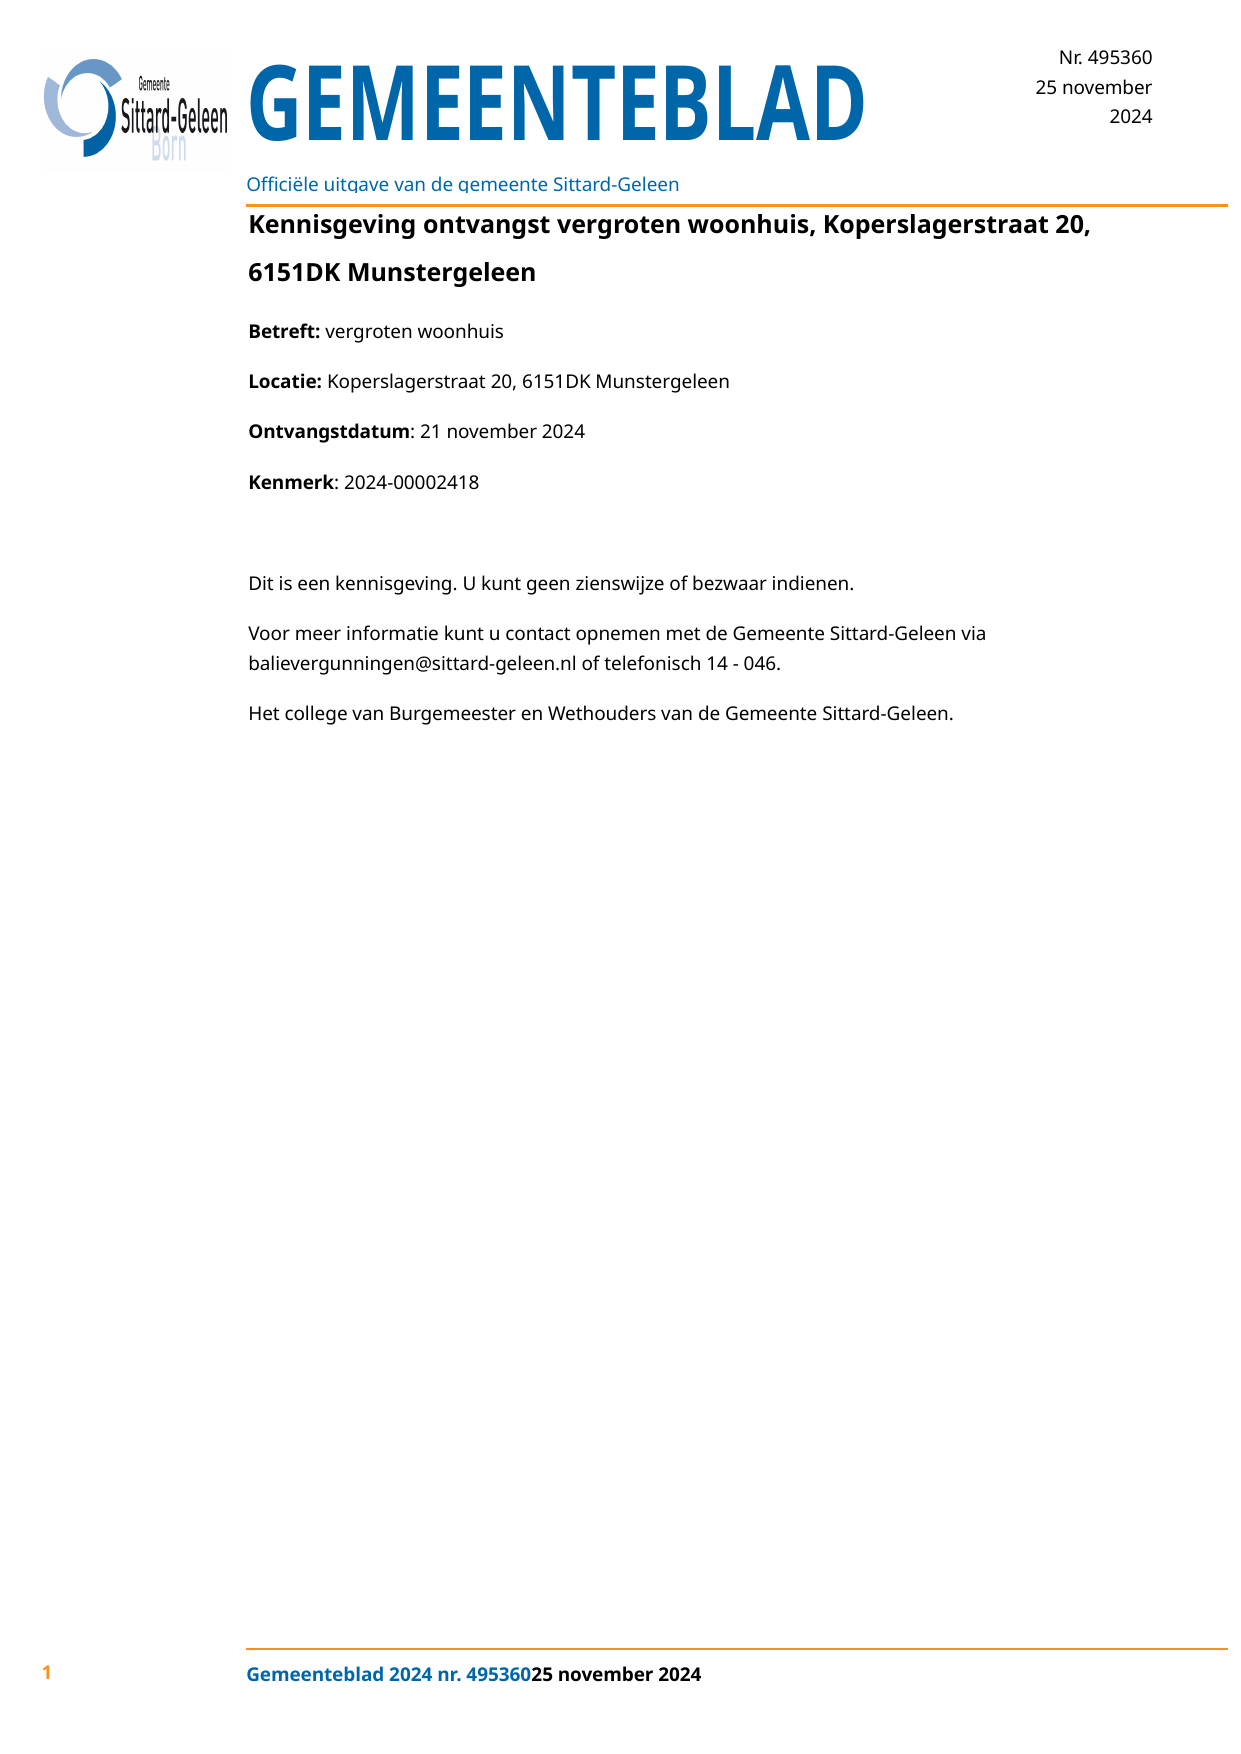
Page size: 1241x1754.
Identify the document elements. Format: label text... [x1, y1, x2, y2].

text Kenmerk: 2024-00002418 [248, 469, 1152, 495]
text Voor meer informatie kunt u contact opnemen met de Gemeente Sittard-Geleen via balievergunningen@sittard-geleen.nl of telefonisch 14 - 046. [248, 620, 1152, 676]
text Ontvangstdatum: 21 november 2024 [248, 419, 1152, 444]
text Dit is een kennisgeving. U kunt geen zienswijze of bezwaar indienen. [248, 570, 1152, 596]
text Locatie: Koperslagerstraat 20, 6151DK Munstergeleen [248, 368, 1152, 394]
text Kennisgeving ontvangst vergroten woonhuis, Koperslagerstraat 20, 6151DK Munstergeleen [248, 207, 1152, 288]
picture [41, 47, 231, 172]
text Het college van Burgemeester en Wethouders van de Gemeente Sittard-Geleen. [248, 700, 1152, 726]
text Betreft: vergroten woonhuis [248, 318, 1152, 344]
